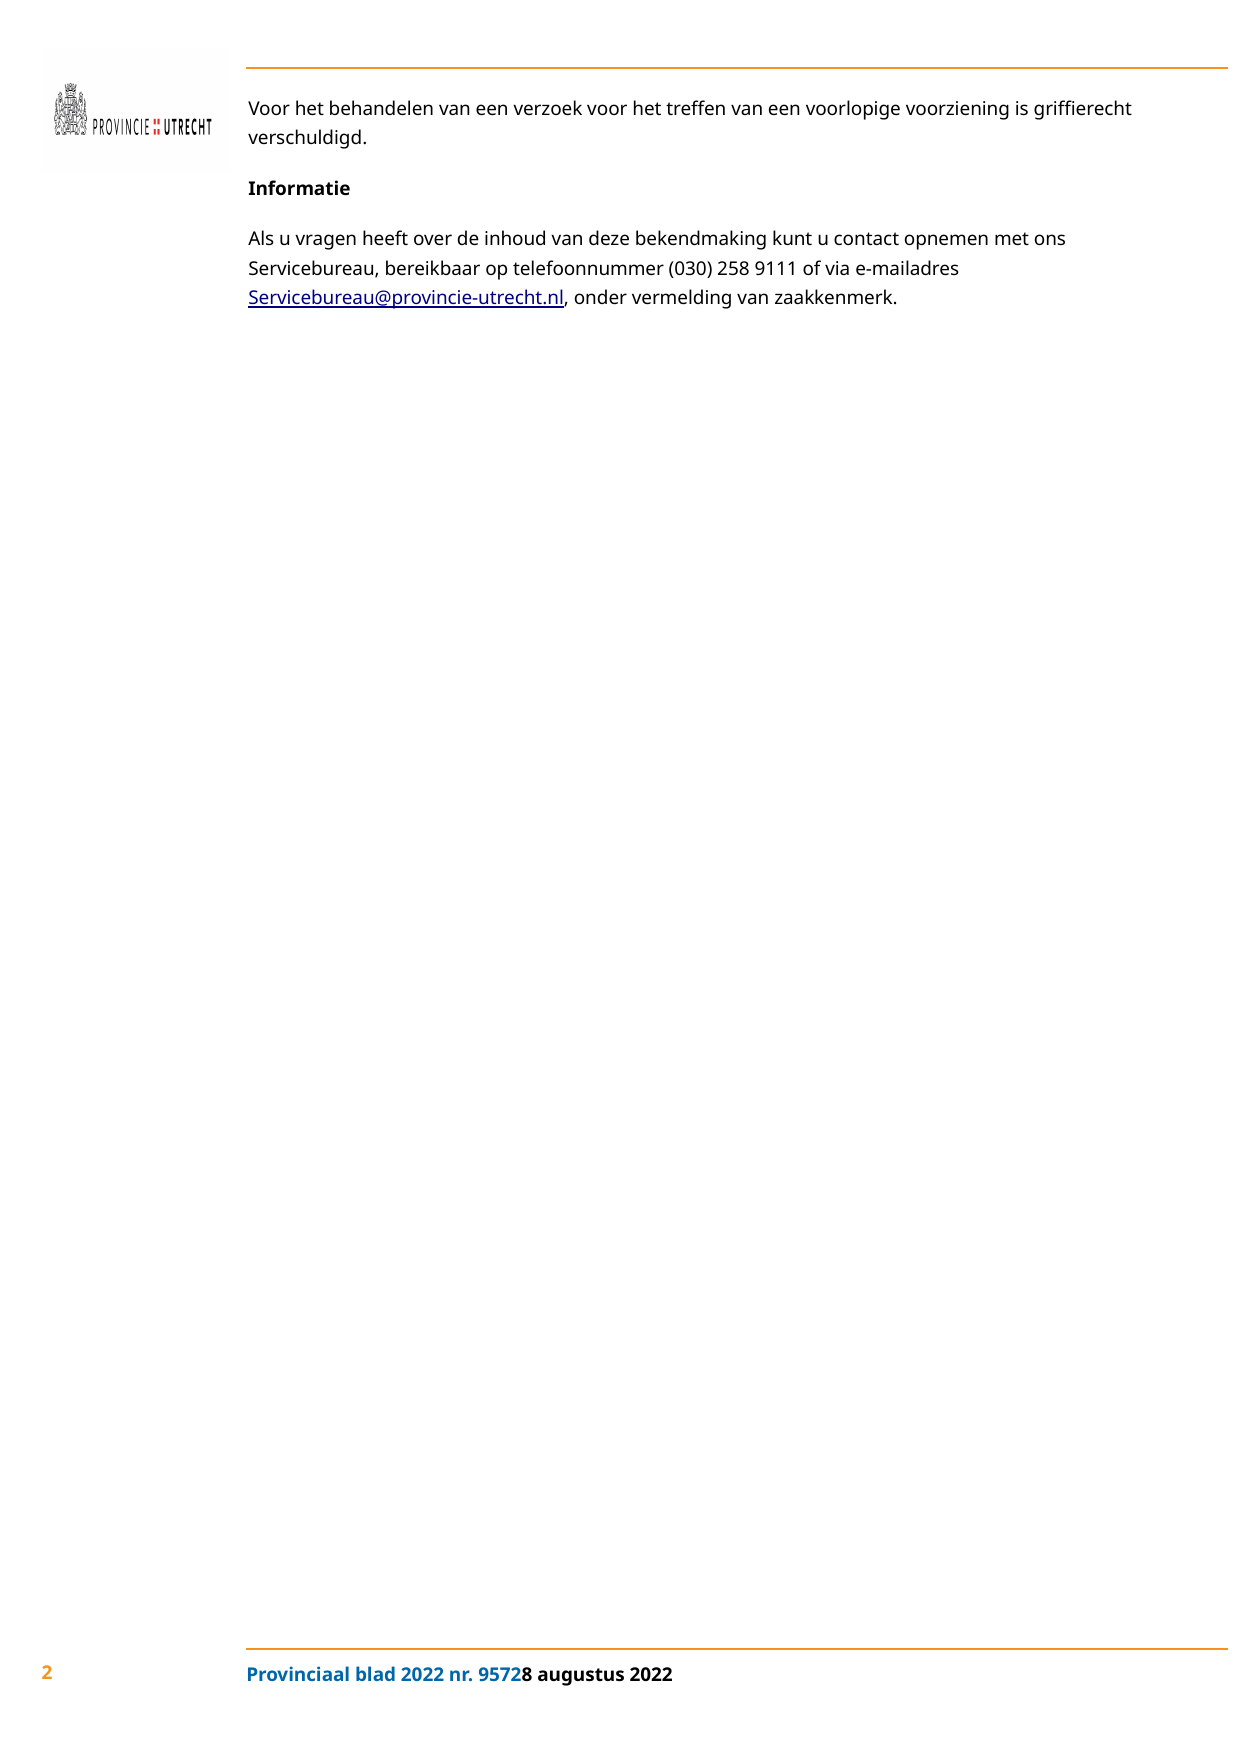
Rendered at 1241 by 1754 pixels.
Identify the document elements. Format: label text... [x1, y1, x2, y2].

picture [41, 47, 231, 172]
text Informatie [248, 175, 1152, 201]
text Als u vragen heeft over de inhoud van deze bekendmaking kunt u contact opnemen met ons Servicebureau, bereikbaar op telefoonnummer (030) 258 9111 of via e-mailadres Servicebureau@provincie-utrecht.nl, onder vermelding van zaakkenmerk. [248, 225, 1152, 310]
text Voor het behandelen van een verzoek voor het treffen van een voorlopige voorziening is griffierecht verschuldigd. [248, 95, 1152, 150]
